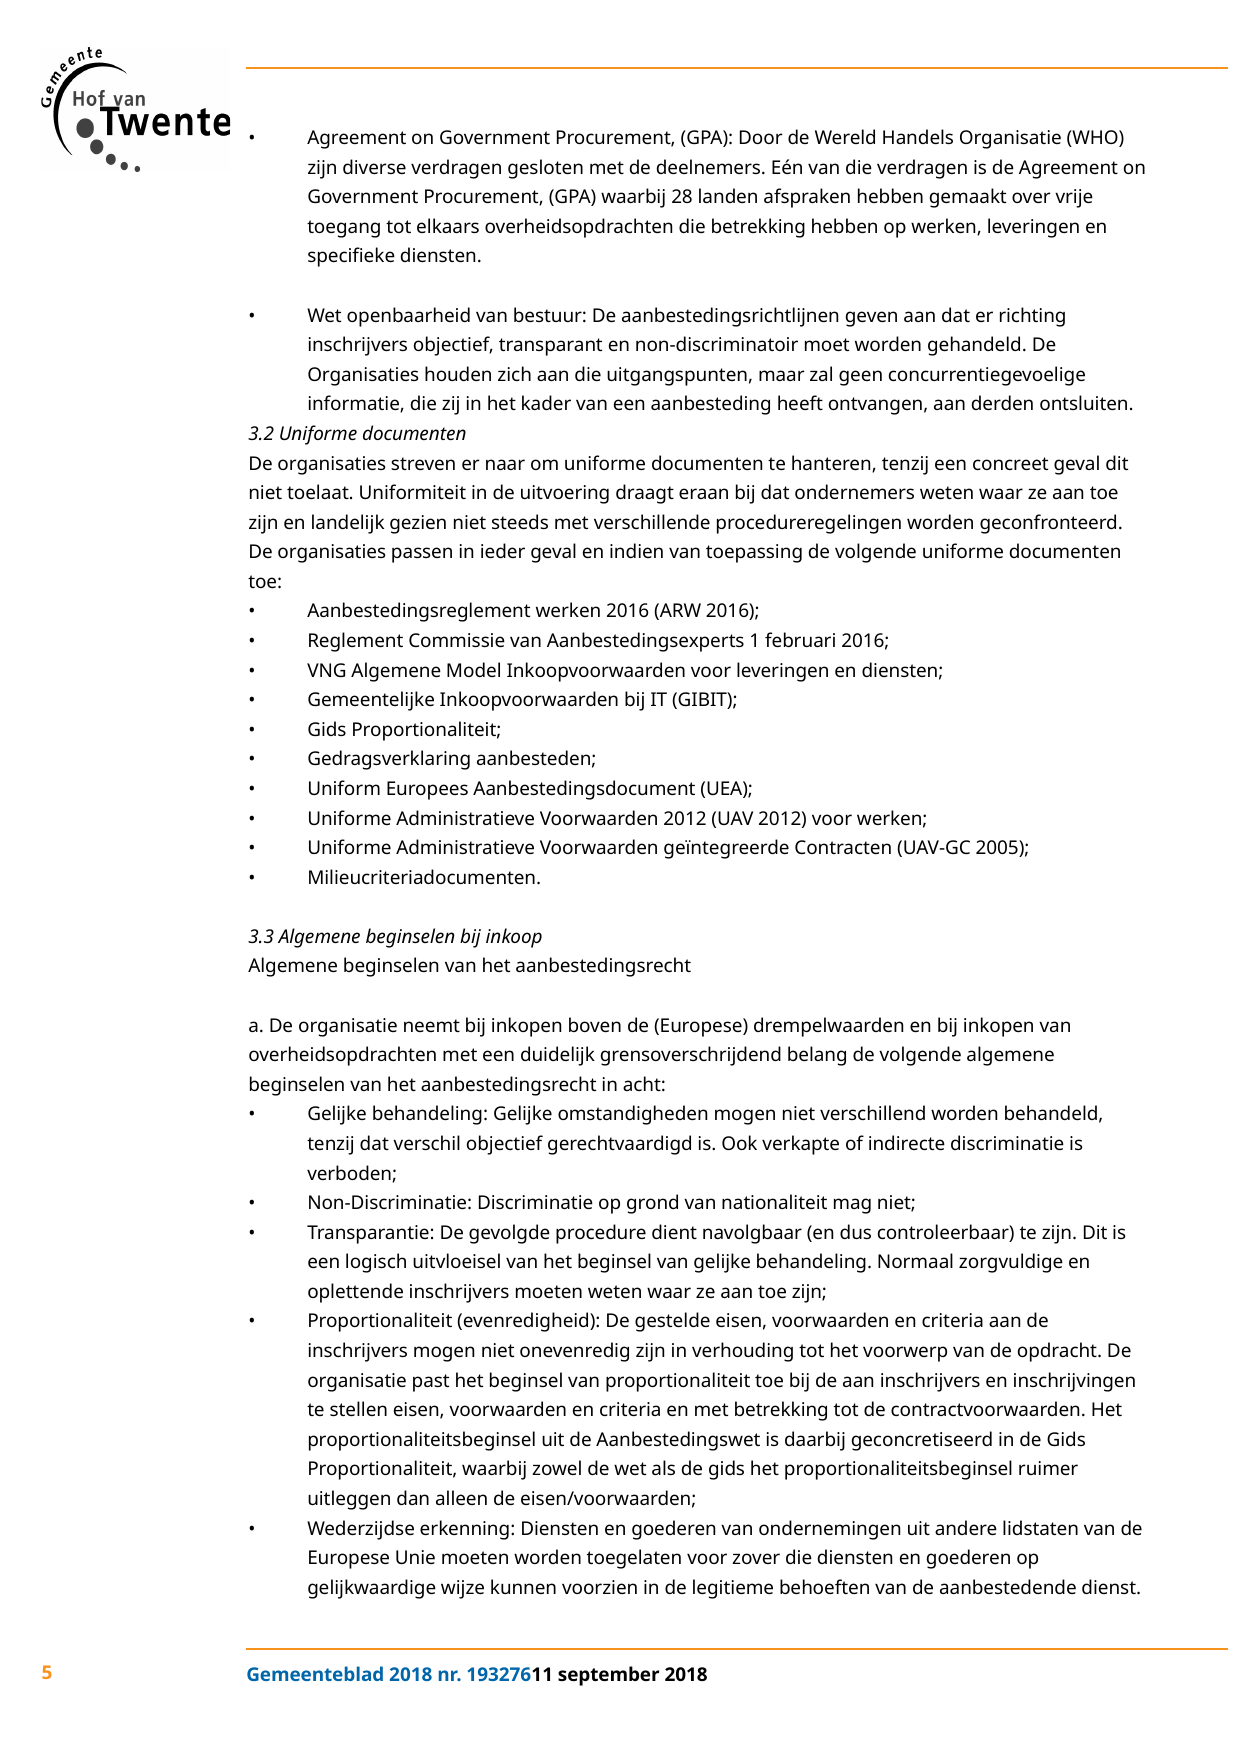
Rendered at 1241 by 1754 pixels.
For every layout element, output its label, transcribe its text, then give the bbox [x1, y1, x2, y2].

list Uniform Europees Aanbestedingsdocument (UEA); [248, 775, 1152, 801]
list Reglement Commissie van Aanbestedingsexperts 1 februari 2016; [248, 627, 1152, 653]
text De organisaties streven er naar om uniforme documenten te hanteren, tenzij een concreet geval dit niet toelaat. Uniformiteit in de uitvoering draagt eraan bij dat ondernemers weten waar ze aan toe zijn en landelijk gezien niet steeds met verschillende procedureregelingen worden geconfronteerd. De organisaties passen in ieder geval en indien van toepassing de volgende uniforme documenten toe: [248, 450, 1152, 594]
list Wederzijdse erkenning: Diensten en goederen van ondernemingen uit andere lidstaten van de Europese Unie moeten worden toegelaten voor zover die diensten en goederen op gelijkwaardige wijze kunnen voorzien in de legitieme behoeften van de aanbestedende dienst. [248, 1515, 1152, 1600]
text a. De organisatie neemt bij inkopen boven de (Europese) drempelwaarden en bij inkopen van overheidsopdrachten met een duidelijk grensoverschrijdend belang de volgende algemene beginselen van het aanbestedingsrecht in acht: [248, 1012, 1152, 1097]
list Non-Discriminatie: Discriminatie op grond van nationaliteit mag niet; [248, 1189, 1152, 1215]
text Algemene beginselen van het aanbestedingsrecht [248, 953, 1152, 978]
list Milieucriteriadocumenten. [248, 864, 1152, 890]
text 3.2 Uniforme documenten [248, 420, 1152, 446]
picture [41, 47, 231, 172]
list Wet openbaarheid van bestuur: De aanbestedingsrichtlijnen geven aan dat er richting inschrijvers objectief, transparant en non-discriminatoir moet worden gehandeld. De Organisaties houden zich aan die uitgangspunten, maar zal geen concurrentiegevoelige informatie, die zij in het kader van een aanbesteding heeft ontvangen, aan derden ontsluiten. [248, 302, 1152, 416]
list Uniforme Administratieve Voorwaarden geïntegreerde Contracten (UAV-GC 2005); [248, 834, 1152, 860]
list Gelijke behandeling: Gelijke omstandigheden mogen niet verschillend worden behandeld, tenzij dat verschil objectief gerechtvaardigd is. Ook verkapte of indirecte discriminatie is verboden; [248, 1101, 1152, 1186]
list Uniforme Administratieve Voorwaarden 2012 (UAV 2012) voor werken; [248, 805, 1152, 831]
list Proportionaliteit (evenredigheid): De gestelde eisen, voorwaarden en criteria aan de inschrijvers mogen niet onevenredig zijn in verhouding tot het voorwerp van de opdracht. De organisatie past het beginsel van proportionaliteit toe bij de aan inschrijvers en inschrijvingen te stellen eisen, voorwaarden en criteria en met betrekking tot de contractvoorwaarden. Het proportionaliteitsbeginsel uit de Aanbestedingswet is daarbij geconcretiseerd in de Gids Proportionaliteit, waarbij zowel de wet als de gids het proportionaliteitsbeginsel ruimer uitleggen dan alleen de eisen/voorwaarden; [248, 1308, 1152, 1511]
list Agreement on Government Procurement, (GPA): Door de Wereld Handels Organisatie (WHO) zijn diverse verdragen gesloten met de deelnemers. Eén van die verdragen is de Agreement on Government Procurement, (GPA) waarbij 28 landen afspraken hebben gemaakt over vrije toegang tot elkaars overheidsopdrachten die betrekking hebben op werken, leveringen en specifieke diensten. [248, 124, 1152, 268]
list Gemeentelijke Inkoopvoorwaarden bij IT (GIBIT); [248, 686, 1152, 712]
text 3.3 Algemene beginselen bij inkoop [248, 923, 1152, 949]
list Gids Proportionaliteit; [248, 716, 1152, 742]
list VNG Algemene Model Inkoopvoorwaarden voor leveringen en diensten; [248, 657, 1152, 683]
list Transparantie: De gevolgde procedure dient navolgbaar (en dus controleerbaar) te zijn. Dit is een logisch uitvloeisel van het beginsel van gelijke behandeling. Normaal zorgvuldige en oplettende inschrijvers moeten weten waar ze aan toe zijn; [248, 1219, 1152, 1304]
list Gedragsverklaring aanbesteden; [248, 746, 1152, 771]
list Aanbestedingsreglement werken 2016 (ARW 2016); [248, 598, 1152, 623]
